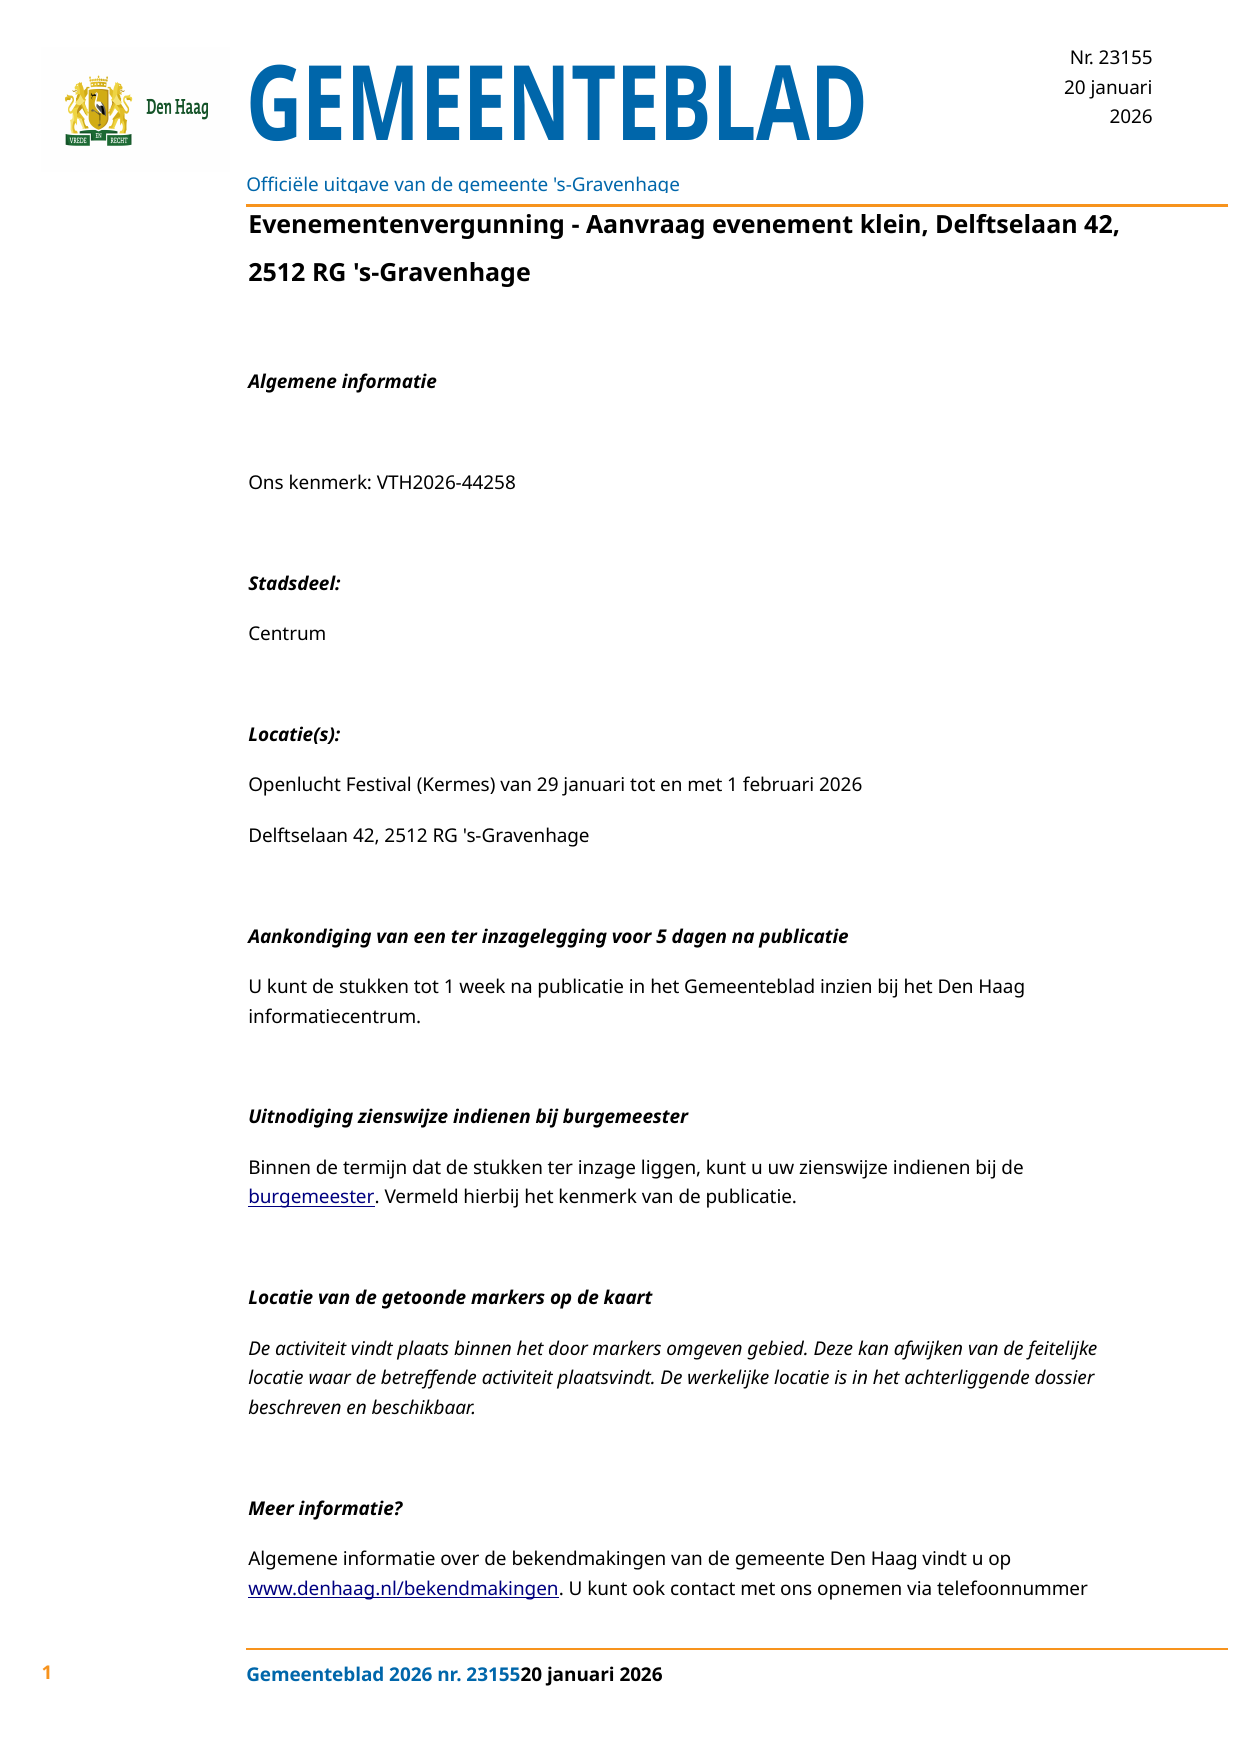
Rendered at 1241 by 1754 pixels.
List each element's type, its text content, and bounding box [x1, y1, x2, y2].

text Aankondiging van een ter inzagelegging voor 5 dagen na publicatie [248, 923, 1152, 949]
picture [41, 47, 231, 172]
text Delftselaan 42, 2512 RG 's-Gravenhage [248, 822, 1152, 848]
text Algemene informatie over de bekendmakingen van de gemeente Den Haag vindt u op www.denhaag.nl/bekendmakingen. U kunt ook contact met ons opnemen via telefoonnummer [248, 1545, 1152, 1601]
text Meer informatie? [248, 1495, 1152, 1521]
text Centrum [248, 620, 1152, 646]
text Ons kenmerk: VTH2026-44258 [248, 469, 1152, 495]
text Openlucht Festival (Kermes) van 29 januari tot en met 1 februari 2026 [248, 772, 1152, 797]
text Locatie(s): [248, 721, 1152, 747]
text Uitnodiging zienswijze indienen bij burgemeester [248, 1104, 1152, 1129]
text Evenementenvergunning - Aanvraag evenement klein, Delftselaan 42, 2512 RG 's-Gravenhage [248, 207, 1152, 288]
text Stadsdeel: [248, 570, 1152, 596]
text Algemene informatie [248, 368, 1152, 394]
text U kunt de stukken tot 1 week na publicatie in het Gemeenteblad inzien bij het Den Haag informatiecentrum. [248, 973, 1152, 1029]
text Binnen de termijn dat de stukken ter inzage liggen, kunt u uw zienswijze indienen bij de burgemeester. Vermeld hierbij het kenmerk van de publicatie. [248, 1154, 1152, 1209]
text De activiteit vindt plaats binnen het door markers omgeven gebied. Deze kan afwijken van de feitelijke locatie waar de betreffende activiteit plaatsvindt. De werkelijke locatie is in het achterliggende dossier beschreven en beschikbaar. [248, 1335, 1152, 1420]
text Locatie van de getoonde markers op de kaart [248, 1284, 1152, 1310]
